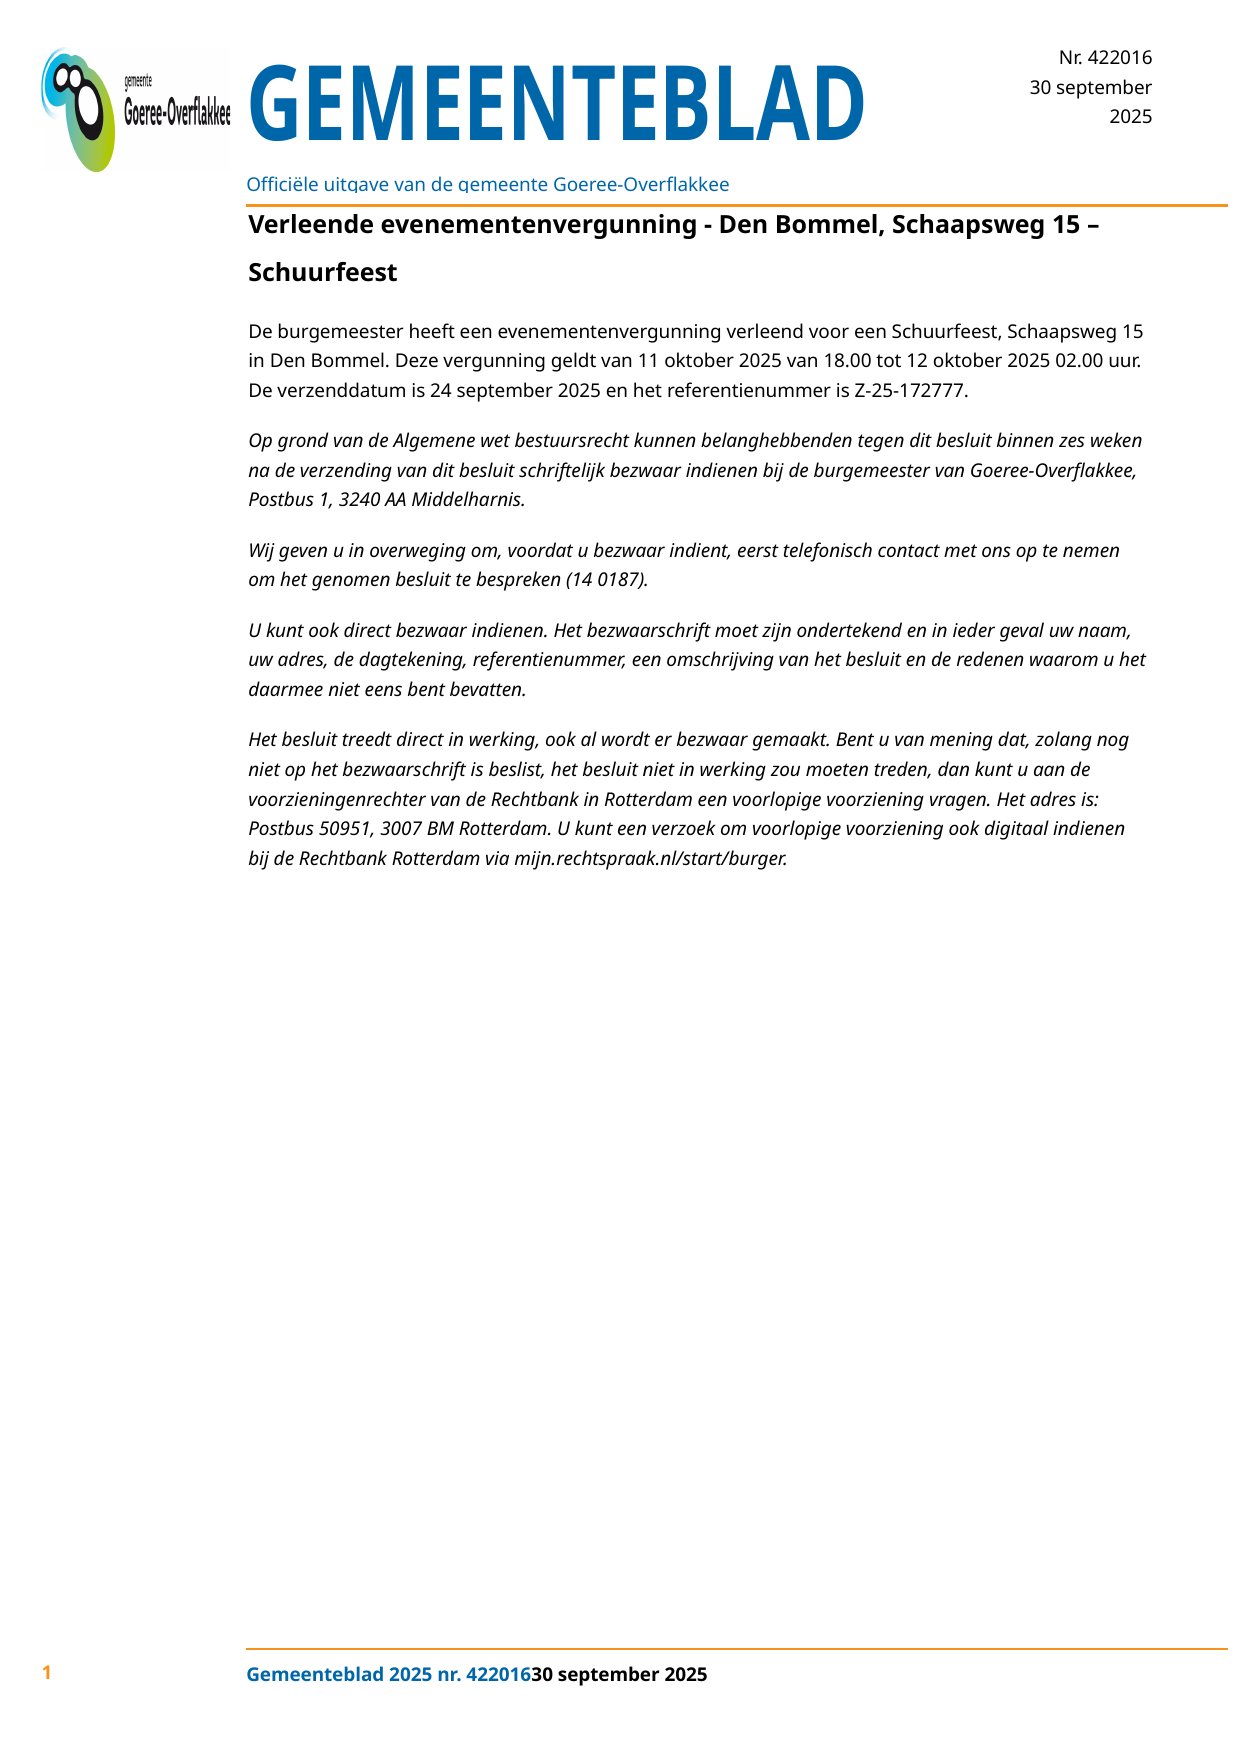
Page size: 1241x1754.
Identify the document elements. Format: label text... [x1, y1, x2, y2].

text Het besluit treedt direct in werking, ook al wordt er bezwaar gemaakt. Bent u van mening dat, zolang nog niet op het bezwaarschrift is beslist, het besluit niet in werking zou moeten treden, dan kunt u aan de voorzieningenrechter van de Rechtbank in Rotterdam een voorlopige voorziening vragen. Het adres is: Postbus 50951, 3007 BM Rotterdam. U kunt een verzoek om voorlopige voorziening ook digitaal indienen bij de Rechtbank Rotterdam via mijn.rechtspraak.nl/start/burger. [248, 727, 1152, 871]
text De burgemeester heeft een evenementenvergunning verleend voor een Schuurfeest, Schaapsweg 15 in Den Bommel. Deze vergunning geldt van 11 oktober 2025 van 18.00 tot 12 oktober 2025 02.00 uur. De verzenddatum is 24 september 2025 en het referentienummer is Z-25-172777. [248, 318, 1152, 403]
text Verleende evenementenvergunning - Den Bommel, Schaapsweg 15 – Schuurfeest [248, 207, 1152, 288]
text Wij geven u in overweging om, voordat u bezwaar indient, eerst telefonisch contact met ons op te nemen om het genomen besluit te bespreken (14 0187). [248, 537, 1152, 592]
text Op grond van de Algemene wet bestuursrecht kunnen belanghebbenden tegen dit besluit binnen zes weken na de verzending van dit besluit schriftelijk bezwaar indienen bij de burgemeester van Goeree-Overflakkee, Postbus 1, 3240 AA Middelharnis. [248, 427, 1152, 512]
text U kunt ook direct bezwaar indienen. Het bezwaarschrift moet zijn ondertekend en in ieder geval uw naam, uw adres, de dagtekening, referentienummer, een omschrijving van het besluit en de redenen waarom u het daarmee niet eens bent bevatten. [248, 617, 1152, 702]
picture [41, 47, 231, 172]
